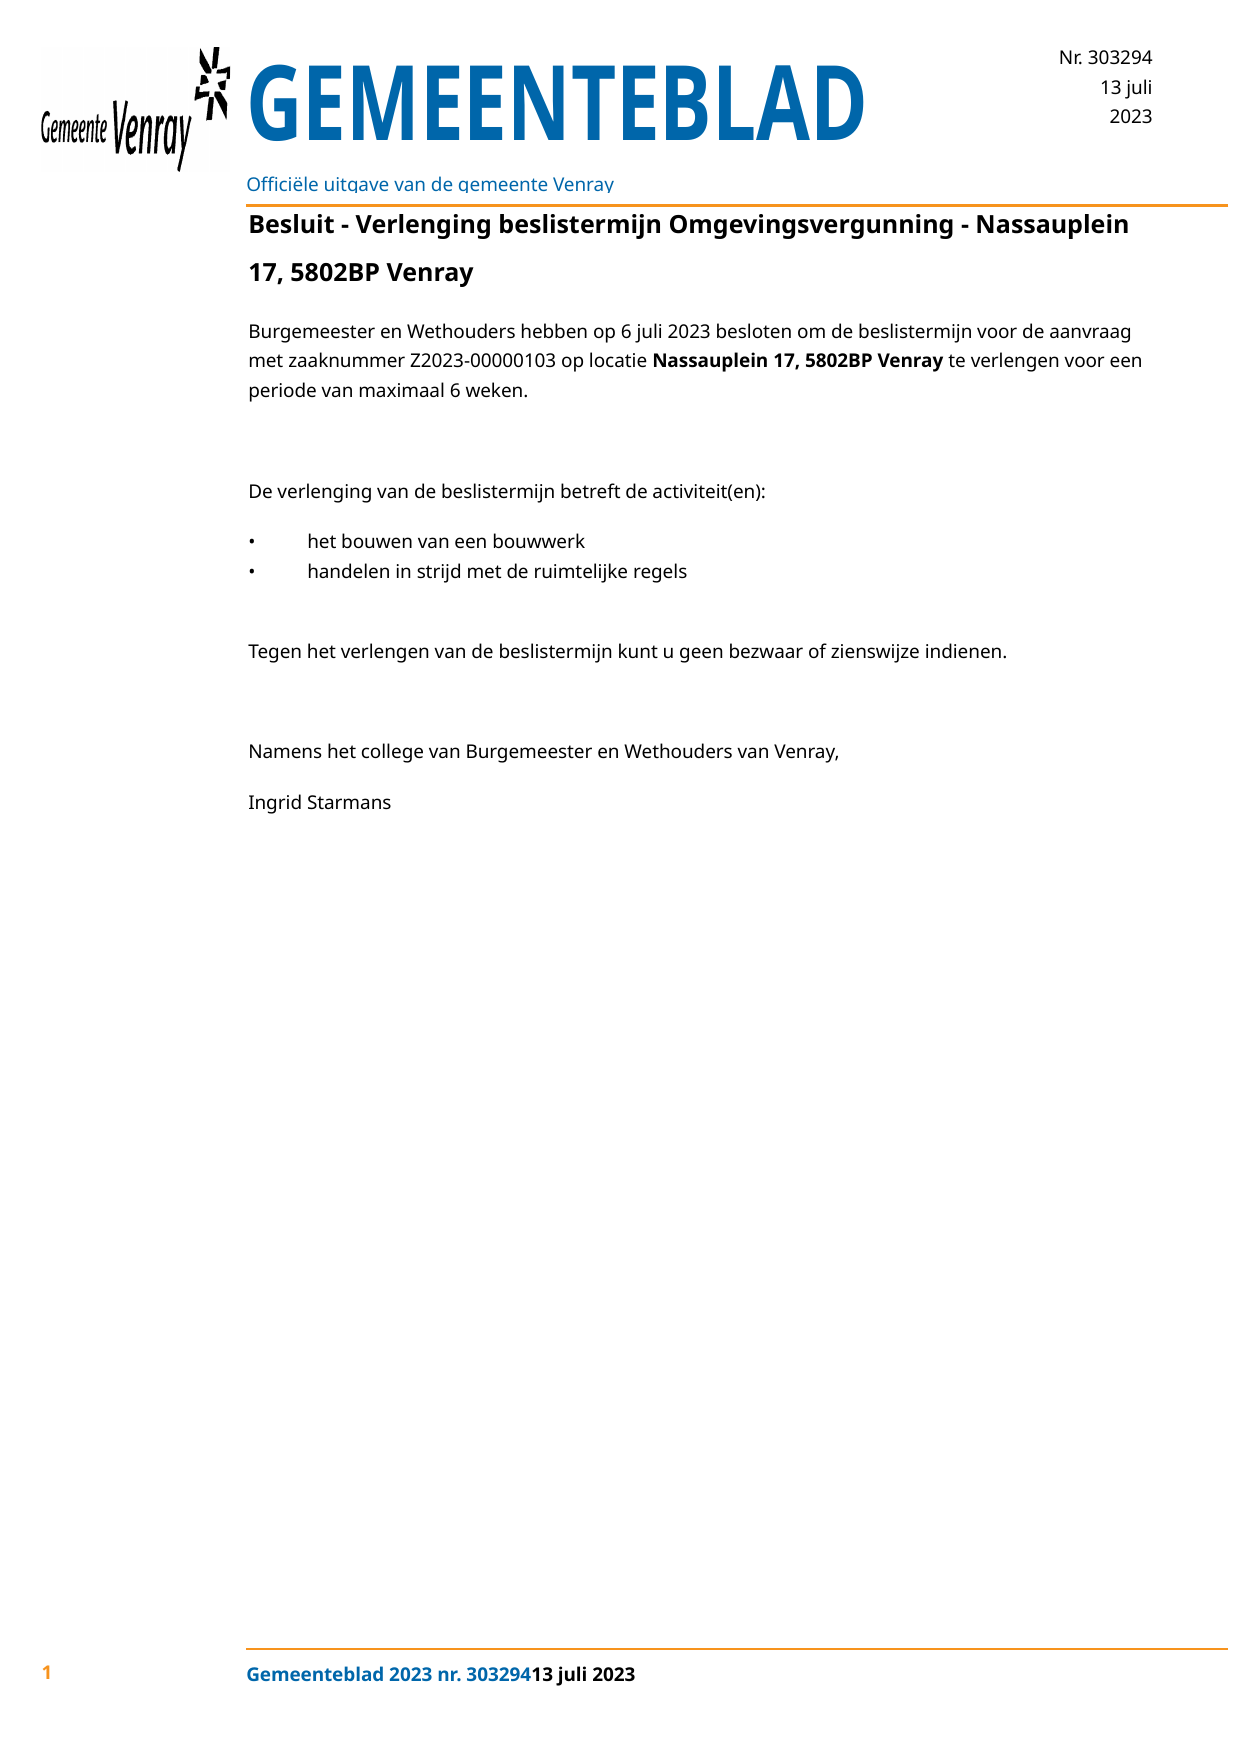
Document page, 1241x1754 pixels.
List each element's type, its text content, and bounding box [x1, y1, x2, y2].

text Besluit - Verlenging beslistermijn Omgevingsvergunning - Nassauplein 17, 5802BP Venray [248, 207, 1152, 288]
text De verlenging van de beslistermijn betreft de activiteit(en): [248, 478, 1152, 504]
picture [41, 47, 231, 172]
text Burgemeester en Wethouders hebben op 6 juli 2023 besloten om de beslistermijn voor de aanvraag met zaaknummer Z2023-00000103 op locatie Nassauplein 17, 5802BP Venray te verlengen voor een periode van maximaal 6 weken. [248, 318, 1152, 403]
text Namens het college van Burgemeester en Wethouders van Venray, [248, 739, 1152, 764]
text Tegen het verlengen van de beslistermijn kunt u geen bezwaar of zienswijze indienen. [248, 638, 1152, 664]
list handelen in strijd met de ruimtelijke regels [248, 558, 1152, 584]
list het bouwen van een bouwwerk [248, 528, 1152, 554]
text Ingrid Starmans [248, 789, 1152, 815]
